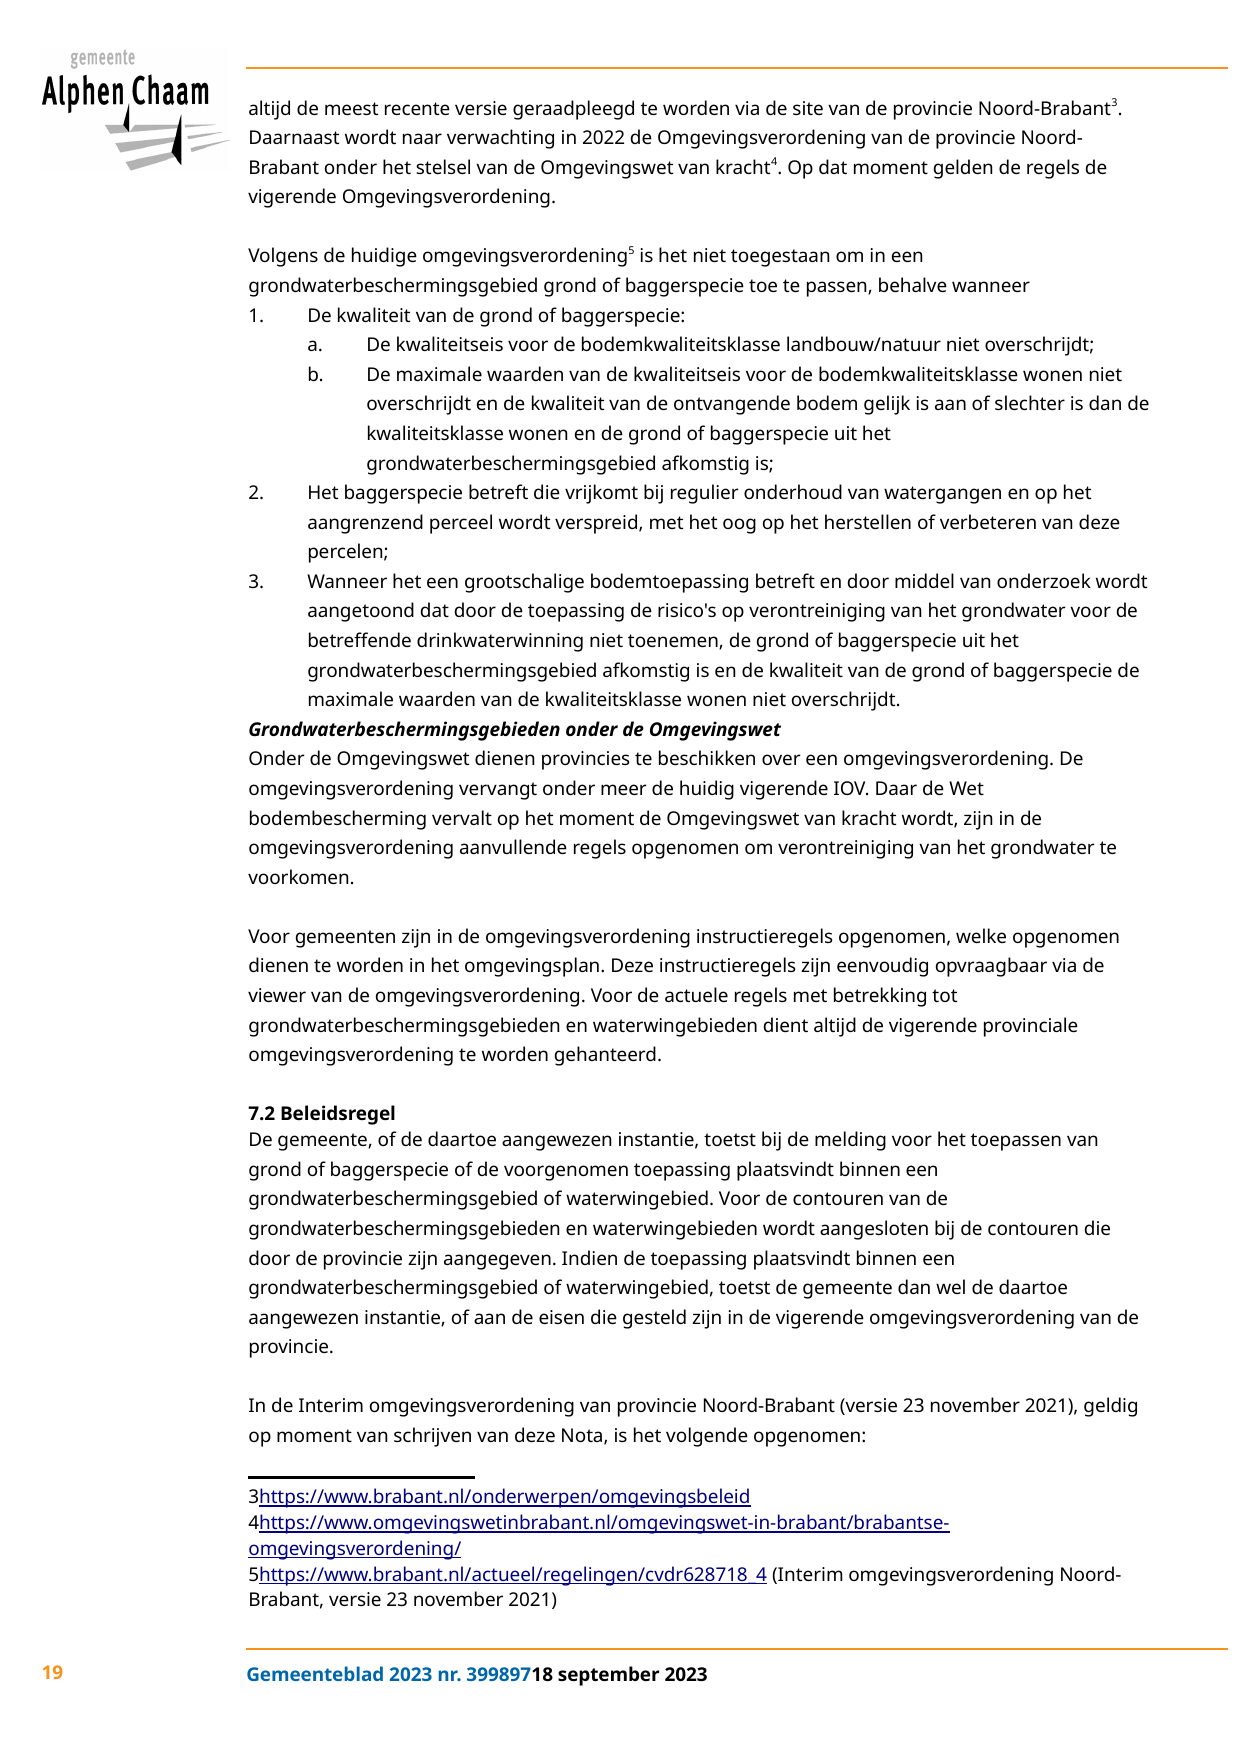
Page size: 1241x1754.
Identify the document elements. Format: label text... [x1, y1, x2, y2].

list De kwaliteitseis voor de bodemkwaliteitsklasse landbouw/natuur niet overschrijdt; [307, 331, 1152, 357]
list De kwaliteit van de grond of baggerspecie: [248, 302, 1152, 328]
text 7.2 Beleidsregel [248, 1101, 1152, 1126]
picture [41, 47, 231, 172]
text Voor gemeenten zijn in de omgevingsverordening instructieregels opgenomen, welke opgenomen dienen te worden in het omgevingsplan. Deze instructieregels zijn eenvoudig opvraagbaar via de viewer van de omgevingsverordening. Voor de actuele regels met betrekking tot grondwaterbeschermingsgebieden en waterwingebieden dient altijd de vigerende provinciale omgevingsverordening te worden gehanteerd. [248, 923, 1152, 1067]
text https://www.omgevingswetinbrabant.nl/omgevingswet-in-brabant/brabantse-omgevingsverordening/ [248, 1509, 1152, 1561]
list De maximale waarden van de kwaliteitseis voor de bodemkwaliteitsklasse wonen niet overschrijdt en de kwaliteit van de ontvangende bodem gelijk is aan of slechter is dan de kwaliteitsklasse wonen en de grond of baggerspecie uit het grondwaterbeschermingsgebied afkomstig is; [307, 361, 1152, 476]
text Onder de Omgevingswet dienen provincies te beschikken over een omgevingsverordening. De omgevingsverordening vervangt onder meer de huidig vigerende IOV. Daar de Wet bodembescherming vervalt op het moment de Omgevingswet van kracht wordt, zijn in de omgevingsverordening aanvullende regels opgenomen om verontreiniging van het grondwater te voorkomen. [248, 746, 1152, 890]
text https://www.brabant.nl/actueel/regelingen/cvdr628718_4 (Interim omgevingsverordening Noord-Brabant, versie 23 november 2021) [248, 1561, 1152, 1612]
text https://www.brabant.nl/onderwerpen/omgevingsbeleid [248, 1483, 1152, 1509]
text De gemeente, of de daartoe aangewezen instantie, toetst bij de melding voor het toepassen van grond of baggerspecie of de voorgenomen toepassing plaatsvindt binnen een grondwaterbeschermingsgebied of waterwingebied. Voor de contouren van de grondwaterbeschermingsgebieden en waterwingebieden wordt aangesloten bij de contouren die door de provincie zijn aangegeven. Indien de toepassing plaatsvindt binnen een grondwaterbeschermingsgebied of waterwingebied, toetst de gemeente dan wel de daartoe aangewezen instantie, of aan de eisen die gesteld zijn in de vigerende omgevingsverordening van de provincie. [248, 1126, 1152, 1359]
text Volgens de huidige omgevingsverordening is het niet toegestaan om in een grondwaterbeschermingsgebied grond of baggerspecie toe te passen, behalve wanneer [248, 243, 1152, 298]
text altijd de meest recente versie geraadpleegd te worden via de site van de provincie Noord-Brabant. Daarnaast wordt naar verwachting in 2022 de Omgevingsverordening van de provincie Noord-Brabant onder het stelsel van de Omgevingswet van kracht. Op dat moment gelden de regels de vigerende Omgevingsverordening. [248, 95, 1152, 209]
list Het baggerspecie betreft die vrijkomt bij regulier onderhoud van watergangen en op het aangrenzend perceel wordt verspreid, met het oog op het herstellen of verbeteren van deze percelen; [248, 479, 1152, 564]
text In de Interim omgevingsverordening van provincie Noord-Brabant (versie 23 november 2021), geldig op moment van schrijven van deze Nota, is het volgende opgenomen: [248, 1393, 1152, 1448]
text Grondwaterbeschermingsgebieden onder de Omgevingswet [248, 716, 1152, 742]
list Wanneer het een grootschalige bodemtoepassing betreft en door middel van onderzoek wordt aangetoond dat door de toepassing de risico's op verontreiniging van het grondwater voor de betreffende drinkwaterwinning niet toenemen, de grond of baggerspecie uit het grondwaterbeschermingsgebied afkomstig is en de kwaliteit van de grond of baggerspecie de maximale waarden van de kwaliteitsklasse wonen niet overschrijdt. [248, 568, 1152, 712]
